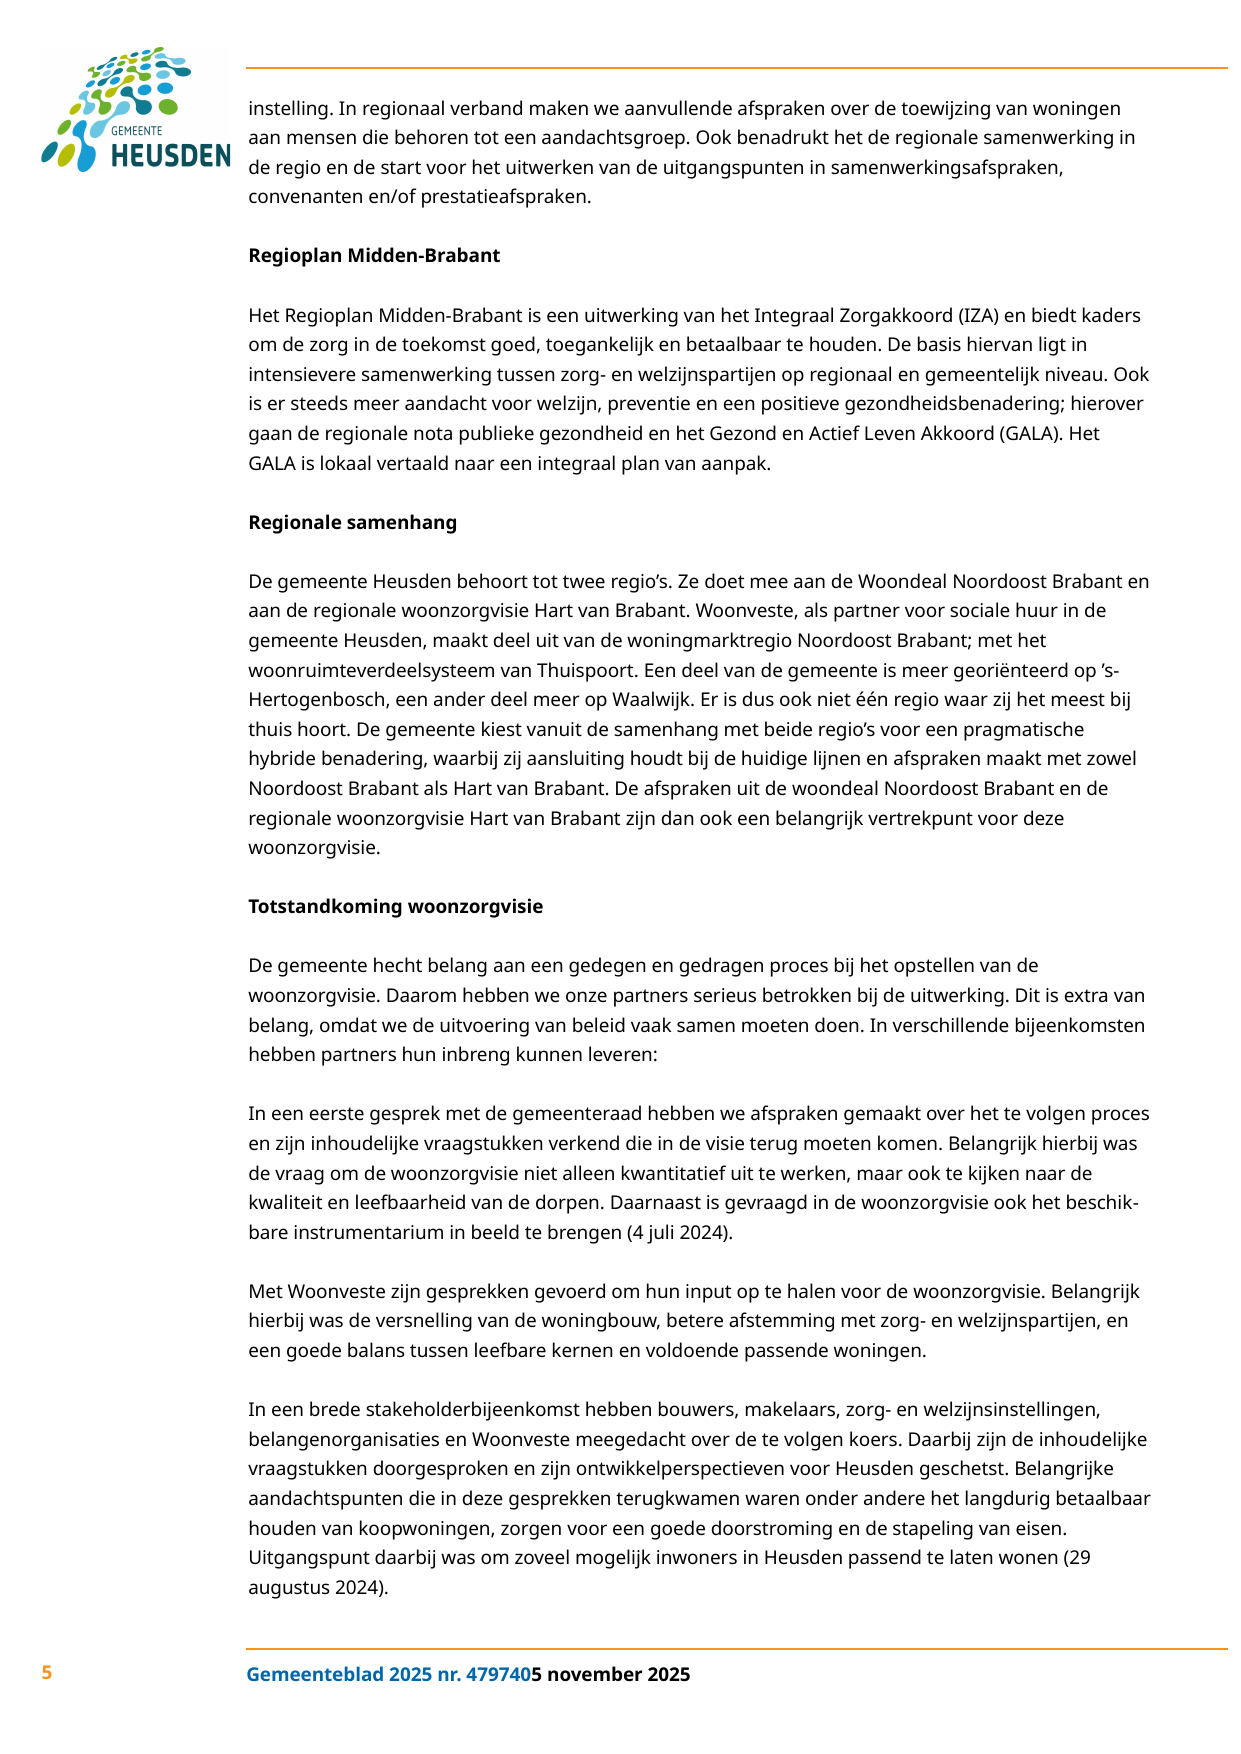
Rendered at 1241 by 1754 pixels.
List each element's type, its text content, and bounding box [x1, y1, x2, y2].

picture [41, 47, 231, 172]
text In een brede stakeholderbijeenkomst hebben bouwers, makelaars, zorg- en welzijnsinstellingen, belangen­organisaties en Woonveste meegedacht over de te volgen koers. Daarbij zijn de inhoudelijke vraagstukken doorgesproken en zijn ontwikkelperspectieven voor Heusden geschetst. Belangrijke aandachtspunten die in deze gesprekken terugkwamen waren onder andere het langdurig betaalbaar houden van koopwoningen, zorgen voor een goede doorstroming en de stapeling van eisen. Uitgangspunt daarbij was om zoveel mogelijk inwoners in Heusden passend te laten wonen (29 augustus 2024). [248, 1396, 1152, 1600]
text In een eerste gesprek met de gemeenteraad hebben we afspraken gemaakt over het te volgen proces en zijn inhoudelijke vraagstukken verkend die in de visie terug moeten komen. Belangrijk hierbij was de vraag om de woonzorgvisie niet alleen kwantitatief uit te werken, maar ook te kijken naar de kwaliteit en leefbaarheid van de dorpen. Daarnaast is gevraagd in de woonzorgvisie ook het beschik­bare instrumentarium in beeld te brengen (4 juli 2024). [248, 1101, 1152, 1245]
text De gemeente Heusden behoort tot twee regio’s. Ze doet mee aan de Woondeal Noordoost Brabant en aan de regionale woonzorgvisie Hart van Brabant. Woonveste, als partner voor sociale huur in de gemeente Heusden, maakt deel uit van de woningmarktregio Noordoost Brabant; met het woonruimte­verdeel­systeem van Thuispoort. Een deel van de gemeente is meer georiënteerd op ’s-Hertogenbosch, een ander deel meer op Waalwijk. Er is dus ook niet één regio waar zij het meest bij thuis hoort. De gemeente kiest vanuit de samenhang met beide regio’s voor een pragmatische hybride benadering, waarbij zij aansluiting houdt bij de huidige lijnen en afspraken maakt met zowel Noordoost Brabant als Hart van Brabant. De afspraken uit de woondeal Noordoost Brabant en de regionale woonzorgvisie Hart van Brabant zijn dan ook een belangrijk vertrekpunt voor deze woonzorgvisie. [248, 568, 1152, 860]
text Het Regioplan Midden-Brabant is een uitwerking van het Integraal Zorgakkoord (IZA) en biedt kaders om de zorg in de toekomst goed, toegankelijk en betaalbaar te houden. De basis hiervan ligt in intensievere samenwerking tussen zorg- en welzijnspartijen op regionaal en gemeentelijk niveau. Ook is er steeds meer aandacht voor welzijn, preventie en een positieve gezondheidsbenadering; hierover gaan de regionale nota publieke gezondheid en het Gezond en Actief Leven Akkoord (GALA). Het GALA is lokaal vertaald naar een integraal plan van aanpak. [248, 302, 1152, 476]
text Met Woonveste zijn gesprekken gevoerd om hun input op te halen voor de woonzorgvisie. Belangrijk hierbij was de versnelling van de woningbouw, betere afstemming met zorg- en welzijnspartijen, en een goede balans tussen leefbare kernen en voldoende passende woningen. [248, 1278, 1152, 1363]
text Regioplan Midden-Brabant [248, 243, 1152, 268]
text Totstandkoming woonzorgvisie [248, 893, 1152, 919]
text Regionale samenhang [248, 509, 1152, 535]
text De gemeente hecht belang aan een gedegen en gedragen proces bij het opstellen van de woonzorgvisie. Daarom hebben we onze partners serieus betrokken bij de uitwerking. Dit is extra van belang, omdat we de uitvoering van beleid vaak samen moeten doen. In verschillende bijeenkomsten hebben partners hun inbreng kunnen leveren: [248, 953, 1152, 1067]
text instelling. In regionaal verband maken we aanvullende afspraken over de toewijzing van woningen aan mensen die behoren tot een aandachtsgroep. Ook benadrukt het de regionale samenwerking in de regio en de start voor het uitwerken van de uitgangspunten in samenwerkingsafspraken, convenanten en/of prestatieafspraken. [248, 95, 1152, 209]
